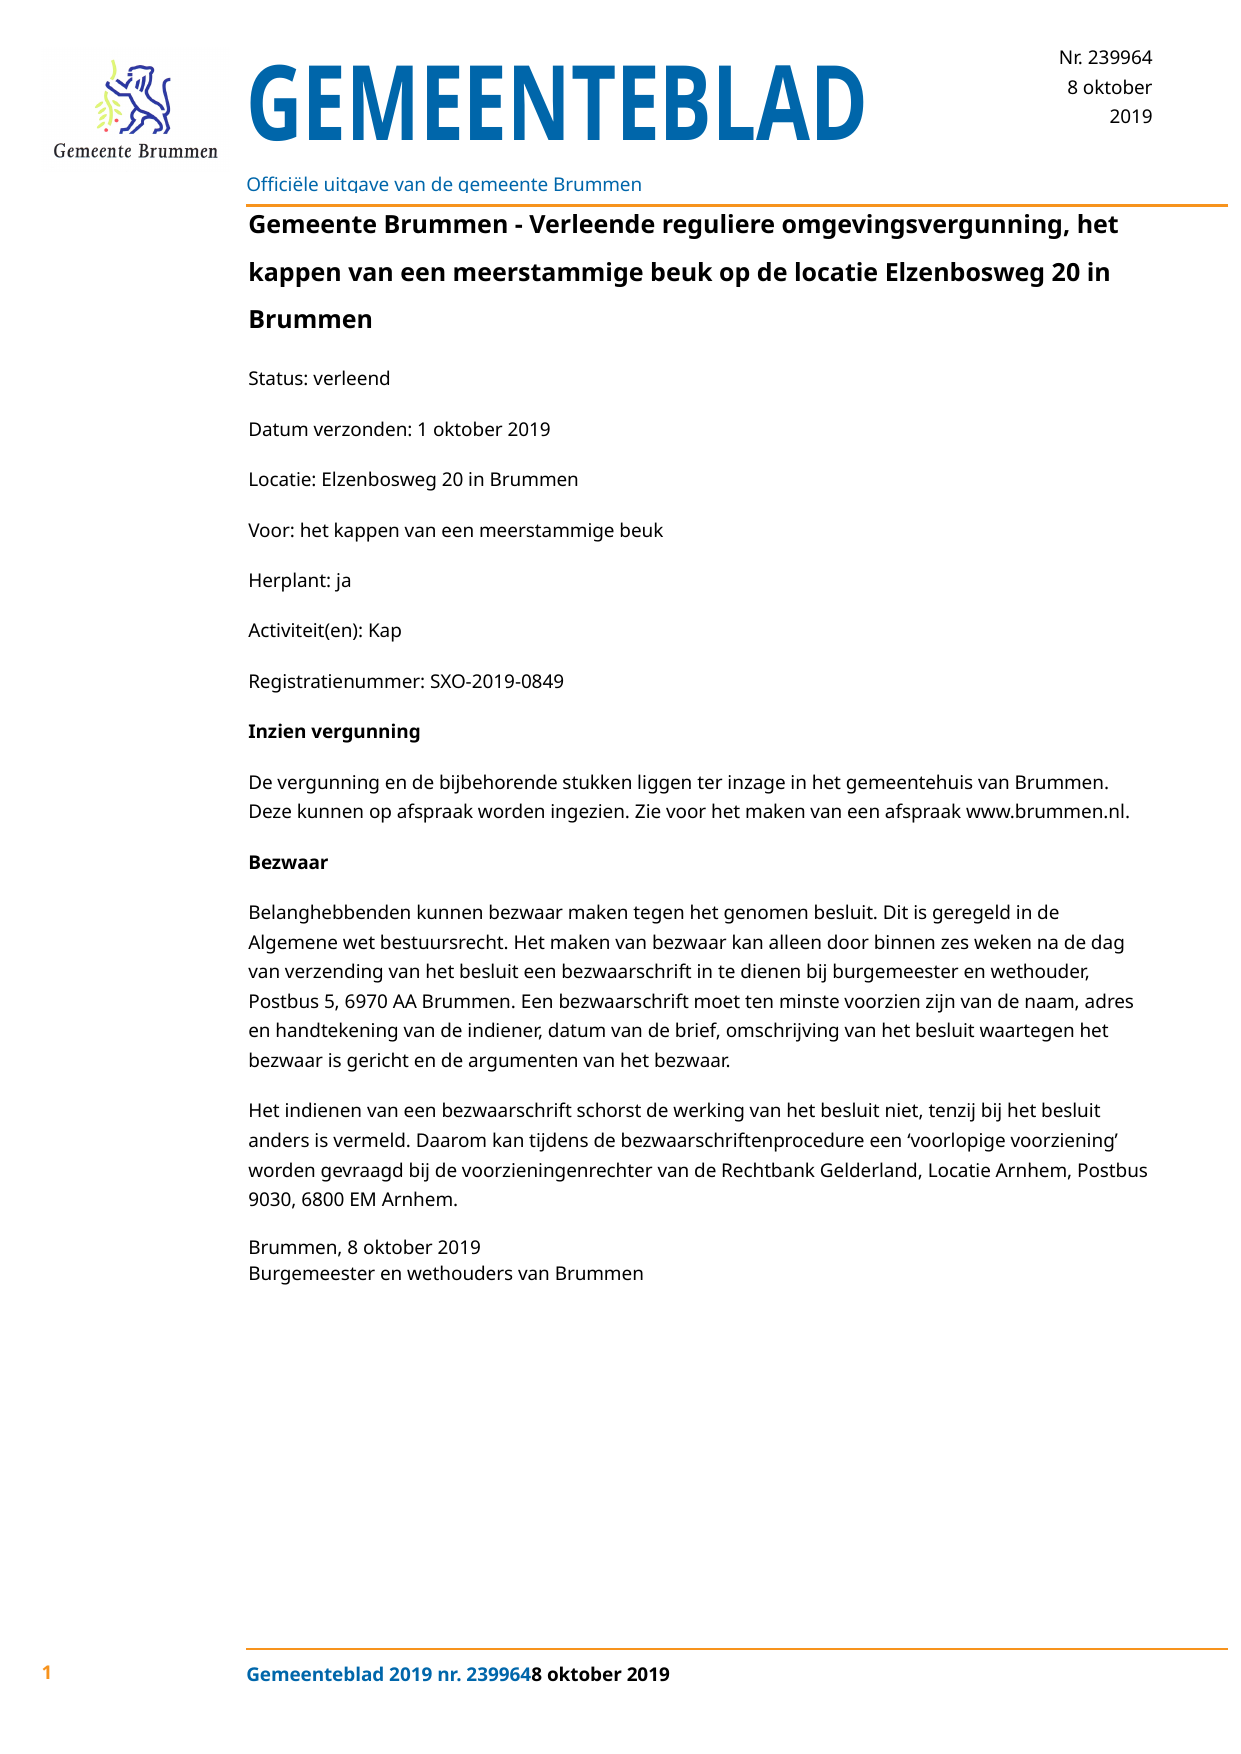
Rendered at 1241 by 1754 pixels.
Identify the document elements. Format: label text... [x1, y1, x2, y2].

text Registratienummer: SXO-2019-0849 [248, 668, 1152, 694]
text Datum verzonden: 1 oktober 2019 [248, 416, 1152, 442]
picture [41, 47, 231, 172]
text Burgemeester en wethouders van Brummen [248, 1260, 1152, 1286]
text Het indienen van een bezwaarschrift schorst de werking van het besluit niet, tenzij bij het besluit anders is vermeld. Daarom kan tijdens de bezwaarschriftenprocedure een ‘voorlopige voorziening’ worden gevraagd bij de voorzieningenrechter van de Rechtbank Gelderland, Locatie Arnhem, Postbus 9030, 6800 EM Arnhem. [248, 1098, 1152, 1212]
text Voor: het kappen van een meerstammige beuk [248, 517, 1152, 542]
text Activiteit(en): Kap [248, 618, 1152, 643]
text De vergunning en de bijbehorende stukken liggen ter inzage in het gemeentehuis van Brummen. Deze kunnen op afspraak worden ingezien. Zie voor het maken van een afspraak www.brummen.nl. [248, 769, 1152, 824]
text Brummen, 8 oktober 2019 [248, 1234, 1152, 1260]
text Gemeente Brummen - Verleende reguliere omgevingsvergunning, het kappen van een meerstammige beuk op de locatie Elzenbosweg 20 in Brummen [248, 207, 1152, 336]
text Herplant: ja [248, 567, 1152, 593]
text Status: verleend [248, 366, 1152, 391]
text Inzien vergunning [248, 718, 1152, 744]
text Locatie: Elzenbosweg 20 in Brummen [248, 466, 1152, 492]
text Bezwaar [248, 849, 1152, 874]
text Belanghebbenden kunnen bezwaar maken tegen het genomen besluit. Dit is geregeld in de Algemene wet bestuursrecht. Het maken van bezwaar kan alleen door binnen zes weken na de dag van verzending van het besluit een bezwaarschrift in te dienen bij burgemeester en wethouder, Postbus 5, 6970 AA Brummen. Een bezwaarschrift moet ten minste voorzien zijn van de naam, adres en handtekening van de indiener, datum van de brief, omschrijving van het besluit waartegen het bezwaar is gericht en de argumenten van het bezwaar. [248, 899, 1152, 1073]
